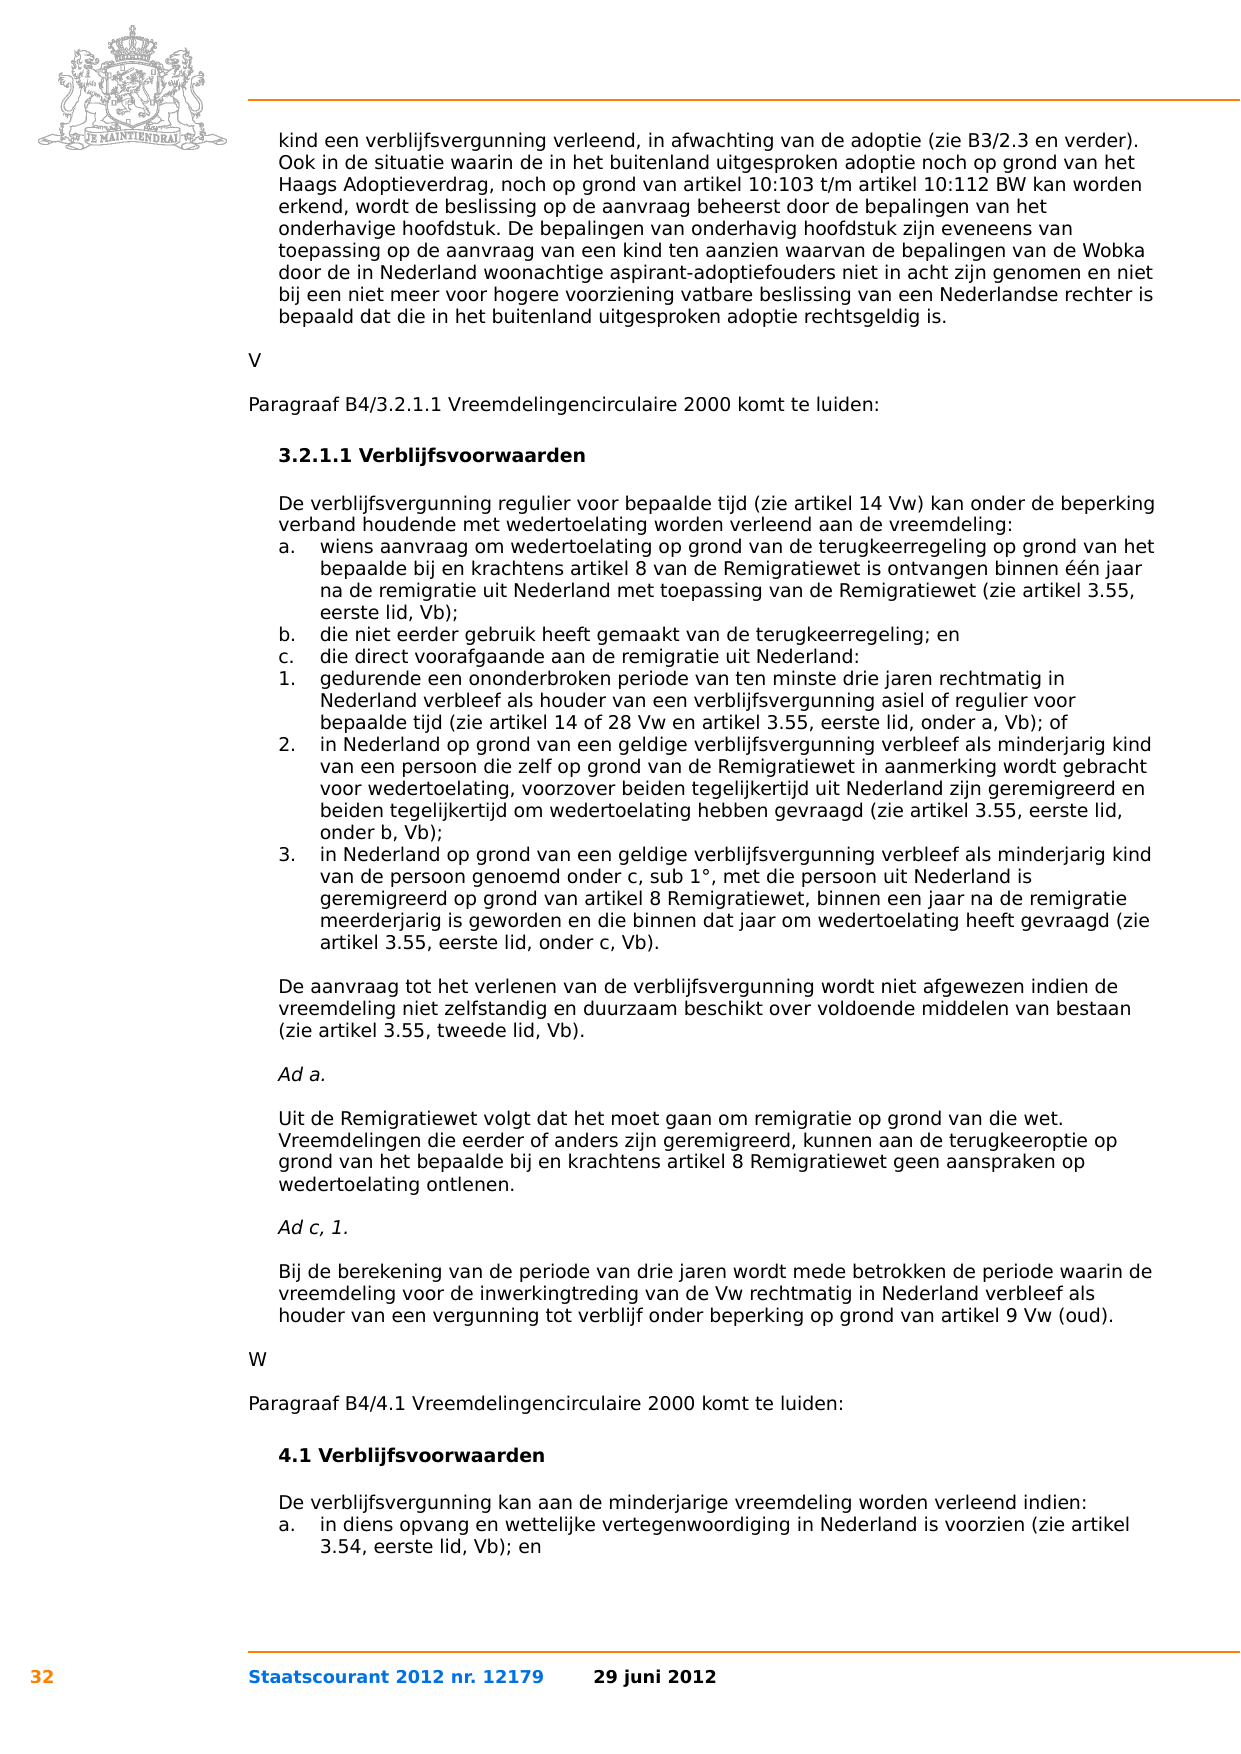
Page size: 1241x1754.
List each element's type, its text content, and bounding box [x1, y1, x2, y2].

text Uit de Remigratiewet volgt dat het moet gaan om remigratie op grond van die wet. Vreemdelingen die eerder of anders zijn geremigreerd, kunnen aan de terugkeeroptie op grond van het bepaalde bij en krachtens artikel 8 Remigratiewet geen aanspraken op wedertoelating ontlenen. [278, 1107, 1163, 1195]
subtitle Ad a. [278, 1064, 1163, 1086]
subtitle 4.1 Verblijfsvoorwaarden [278, 1445, 1163, 1467]
subtitle Ad c, 1. [278, 1217, 1163, 1239]
text a. wiens aanvraag om wedertoelating op grond van de terugkeerregeling op grond van het bepaalde bij en krachtens artikel 8 van de Remigratiewet is ontvangen binnen één jaar na de remigratie uit Nederland met toepassing van de Remigratiewet (zie artikel 3.55, eerste lid, Vb); [278, 536, 1163, 624]
text a. in diens opvang en wettelijke vertegenwoordiging in Nederland is voorzien (zie artikel 3.54, eerste lid, Vb); en [278, 1514, 1163, 1558]
text c. die direct voorafgaande aan de remigratie uit Nederland: [278, 646, 1163, 668]
text 1. gedurende een ononderbroken periode van ten minste drie jaren rechtmatig in Nederland verbleef als houder van een verblijfsvergunning asiel of regulier voor bepaalde tijd (zie artikel 14 of 28 Vw en artikel 3.55, eerste lid, onder a, Vb); of [278, 668, 1163, 734]
text De aanvraag tot het verlenen van de verblijfsvergunning wordt niet afgewezen indien de vreemdeling niet zelfstandig en duurzaam beschikt over voldoende middelen van bestaan (zie artikel 3.55, tweede lid, Vb). [278, 976, 1163, 1042]
text De verblijfsvergunning kan aan de minderjarige vreemdeling worden verleend indien: [278, 1492, 1163, 1514]
text W [248, 1349, 1163, 1371]
text 2. in Nederland op grond van een geldige verblijfsvergunning verbleef als minderjarig kind van een persoon die zelf op grond van de Remigratiewet in aanmerking wordt gebracht voor wedertoelating, voorzover beiden tegelijkertijd uit Nederland zijn geremigreerd en beiden tegelijkertijd om wedertoelating hebben gevraagd (zie artikel 3.55, eerste lid, onder b, Vb); [278, 734, 1163, 844]
text V [248, 349, 1163, 372]
text b. die niet eerder gebruik heeft gemaakt van de terugkeerregeling; en [278, 624, 1163, 646]
text Bij de berekening van de periode van drie jaren wordt mede betrokken de periode waarin de vreemdeling voor de inwerkingtreding van de Vw rechtmatig in Nederland verbleef als houder van een vergunning tot verblijf onder beperking op grond van artikel 9 Vw (oud). [278, 1261, 1163, 1327]
text Paragraaf B4/3.2.1.1 Vreemdelingencirculaire 2000 komt te luiden: [248, 393, 1163, 415]
picture [38, 25, 227, 150]
text 3. in Nederland op grond van een geldige verblijfsvergunning verbleef als minderjarig kind van de persoon genoemd onder c, sub 1°, met die persoon uit Nederland is geremigreerd op grond van artikel 8 Remigratiewet, binnen een jaar na de remigratie meerderjarig is geworden en die binnen dat jaar om wedertoelating heeft gevraagd (zie artikel 3.55, eerste lid, onder c, Vb). [278, 844, 1163, 954]
text kind een verblijfsvergunning verleend, in afwachting van de adoptie (zie B3/2.3 en verder). Ook in de situatie waarin de in het buitenland uitgesproken adoptie noch op grond van het Haags Adoptieverdrag, noch op grond van artikel 10:103 t/m artikel 10:112 BW kan worden erkend, wordt de beslissing op de aanvraag beheerst door de bepalingen van het onderhavige hoofdstuk. De bepalingen van onderhavig hoofdstuk zijn eveneens van toepassing op de aanvraag van een kind ten aanzien waarvan de bepalingen van de Wobka door de in Nederland woonachtige aspirant-adoptiefouders niet in acht zijn genomen en niet bij een niet meer voor hogere voorziening vatbare beslissing van een Nederlandse rechter is bepaald dat die in het buitenland uitgesproken adoptie rechtsgeldig is. [278, 130, 1163, 328]
subtitle 3.2.1.1 Verblijfsvoorwaarden [278, 445, 1163, 467]
text De verblijfsvergunning regulier voor bepaalde tijd (zie artikel 14 Vw) kan onder de beperking verband houdende met wedertoelating worden verleend aan de vreemdeling: [278, 492, 1163, 536]
text Paragraaf B4/4.1 Vreemdelingencirculaire 2000 komt te luiden: [248, 1393, 1163, 1415]
